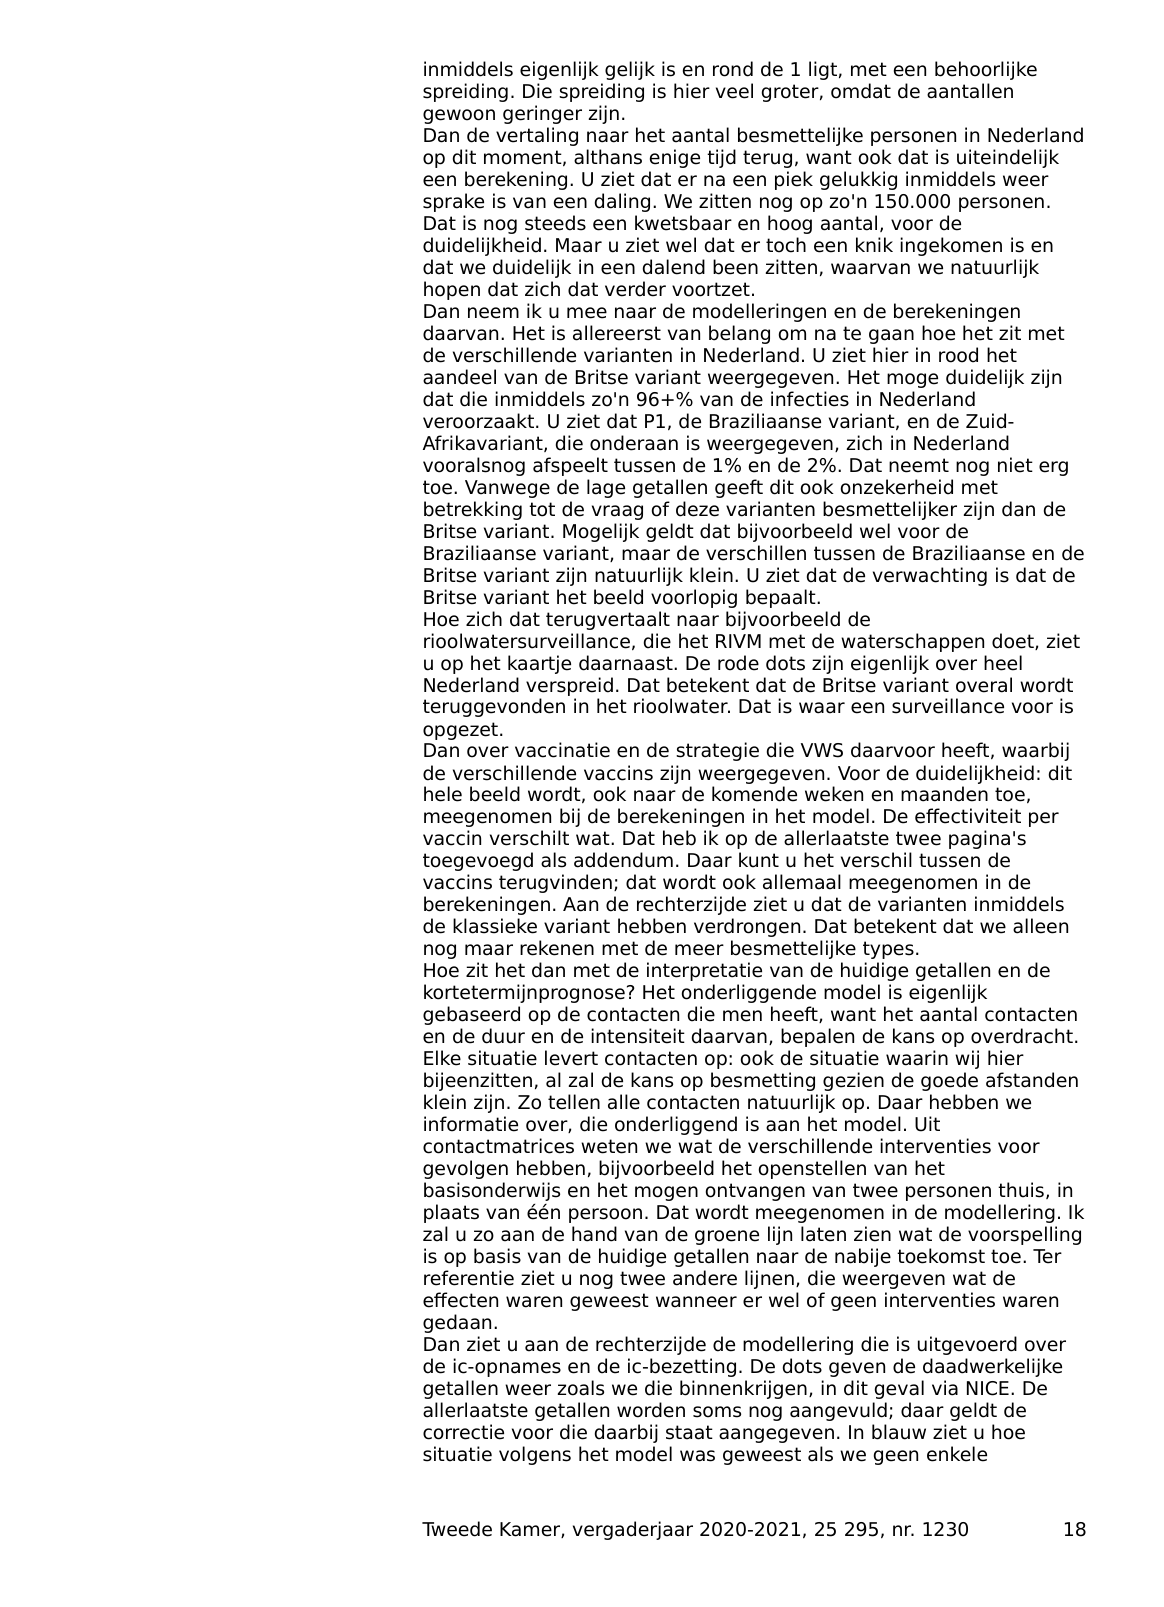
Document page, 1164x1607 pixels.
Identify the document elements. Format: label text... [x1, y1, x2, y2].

text Dan neem ik u mee naar de modelleringen en de berekeningen daarvan. Het is allereerst van belang om na te gaan hoe het zit met de verschillende varianten in Nederland. U ziet hier in rood het aandeel van de Britse variant weergegeven. Het moge duidelijk zijn dat die inmiddels zo'n 96+% van de infecties in Nederland veroorzaakt. U ziet dat P1, de Braziliaanse variant, en de Zuid-Afrikavariant, die onderaan is weergegeven, zich in Nederland vooralsnog afspeelt tussen de 1% en de 2%. Dat neemt nog niet erg toe. Vanwege de lage getallen geeft dit ook onzekerheid met betrekking tot de vraag of deze varianten besmettelijker zijn dan de Britse variant. Mogelijk geldt dat bijvoorbeeld wel voor de Braziliaanse variant, maar de verschillen tussen de Braziliaanse en de Britse variant zijn natuurlijk klein. U ziet dat de verwachting is dat de Britse variant het beeld voorlopig bepaalt. [422, 301, 1087, 608]
text Hoe zit het dan met de interpretatie van de huidige getallen en de kortetermijnprognose? Het onderliggende model is eigenlijk gebaseerd op de contacten die men heeft, want het aantal contacten en de duur en de intensiteit daarvan, bepalen de kans op overdracht. Elke situatie levert contacten op: ook de situatie waarin wij hier bijeenzitten, al zal de kans op besmetting gezien de goede afstanden klein zijn. Zo tellen alle contacten natuurlijk op. Daar hebben we informatie over, die onderliggend is aan het model. Uit contactmatrices weten we wat de verschillende interventies voor gevolgen hebben, bijvoorbeeld het openstellen van het basisonderwijs en het mogen ontvangen van twee personen thuis, in plaats van één persoon. Dat wordt meegenomen in de modellering. Ik zal u zo aan de hand van de groene lijn laten zien wat de voorspelling is op basis van de huidige getallen naar de nabije toekomst toe. Ter referentie ziet u nog twee andere lijnen, die weergeven wat de effecten waren geweest wanneer er wel of geen interventies waren gedaan. [422, 960, 1087, 1334]
text Dan ziet u aan de rechterzijde de modellering die is uitgevoerd over de ic-opnames en de ic-bezetting. De dots geven de daadwerkelijke getallen weer zoals we die binnenkrijgen, in dit geval via NICE. De allerlaatste getallen worden soms nog aangevuld; daar geldt de correctie voor die daarbij staat aangegeven. In blauw ziet u hoe situatie volgens het model was geweest als we geen enkele [422, 1334, 1087, 1466]
text inmiddels eigenlijk gelijk is en rond de 1 ligt, met een behoorlijke spreiding. Die spreiding is hier veel groter, omdat de aantallen gewoon geringer zijn. [422, 59, 1087, 125]
text Hoe zich dat terugvertaalt naar bijvoorbeeld de rioolwatersurveillance, die het RIVM met de waterschappen doet, ziet u op het kaartje daarnaast. De rode dots zijn eigenlijk over heel Nederland verspreid. Dat betekent dat de Britse variant overal wordt teruggevonden in het rioolwater. Dat is waar een surveillance voor is opgezet. [422, 608, 1087, 740]
text Dan over vaccinatie en de strategie die VWS daarvoor heeft, waarbij de verschillende vaccins zijn weergegeven. Voor de duidelijkheid: dit hele beeld wordt, ook naar de komende weken en maanden toe, meegenomen bij de berekeningen in het model. De effectiviteit per vaccin verschilt wat. Dat heb ik op de allerlaatste twee pagina's toegevoegd als addendum. Daar kunt u het verschil tussen de vaccins terugvinden; dat wordt ook allemaal meegenomen in de berekeningen. Aan de rechterzijde ziet u dat de varianten inmiddels de klassieke variant hebben verdrongen. Dat betekent dat we alleen nog maar rekenen met de meer besmettelijke types. [422, 740, 1087, 960]
text Dan de vertaling naar het aantal besmettelijke personen in Nederland op dit moment, althans enige tijd terug, want ook dat is uiteindelijk een berekening. U ziet dat er na een piek gelukkig inmiddels weer sprake is van een daling. We zitten nog op zo'n 150.000 personen. Dat is nog steeds een kwetsbaar en hoog aantal, voor de duidelijkheid. Maar u ziet wel dat er toch een knik ingekomen is en dat we duidelijk in een dalend been zitten, waarvan we natuurlijk hopen dat zich dat verder voortzet. [422, 125, 1087, 301]
